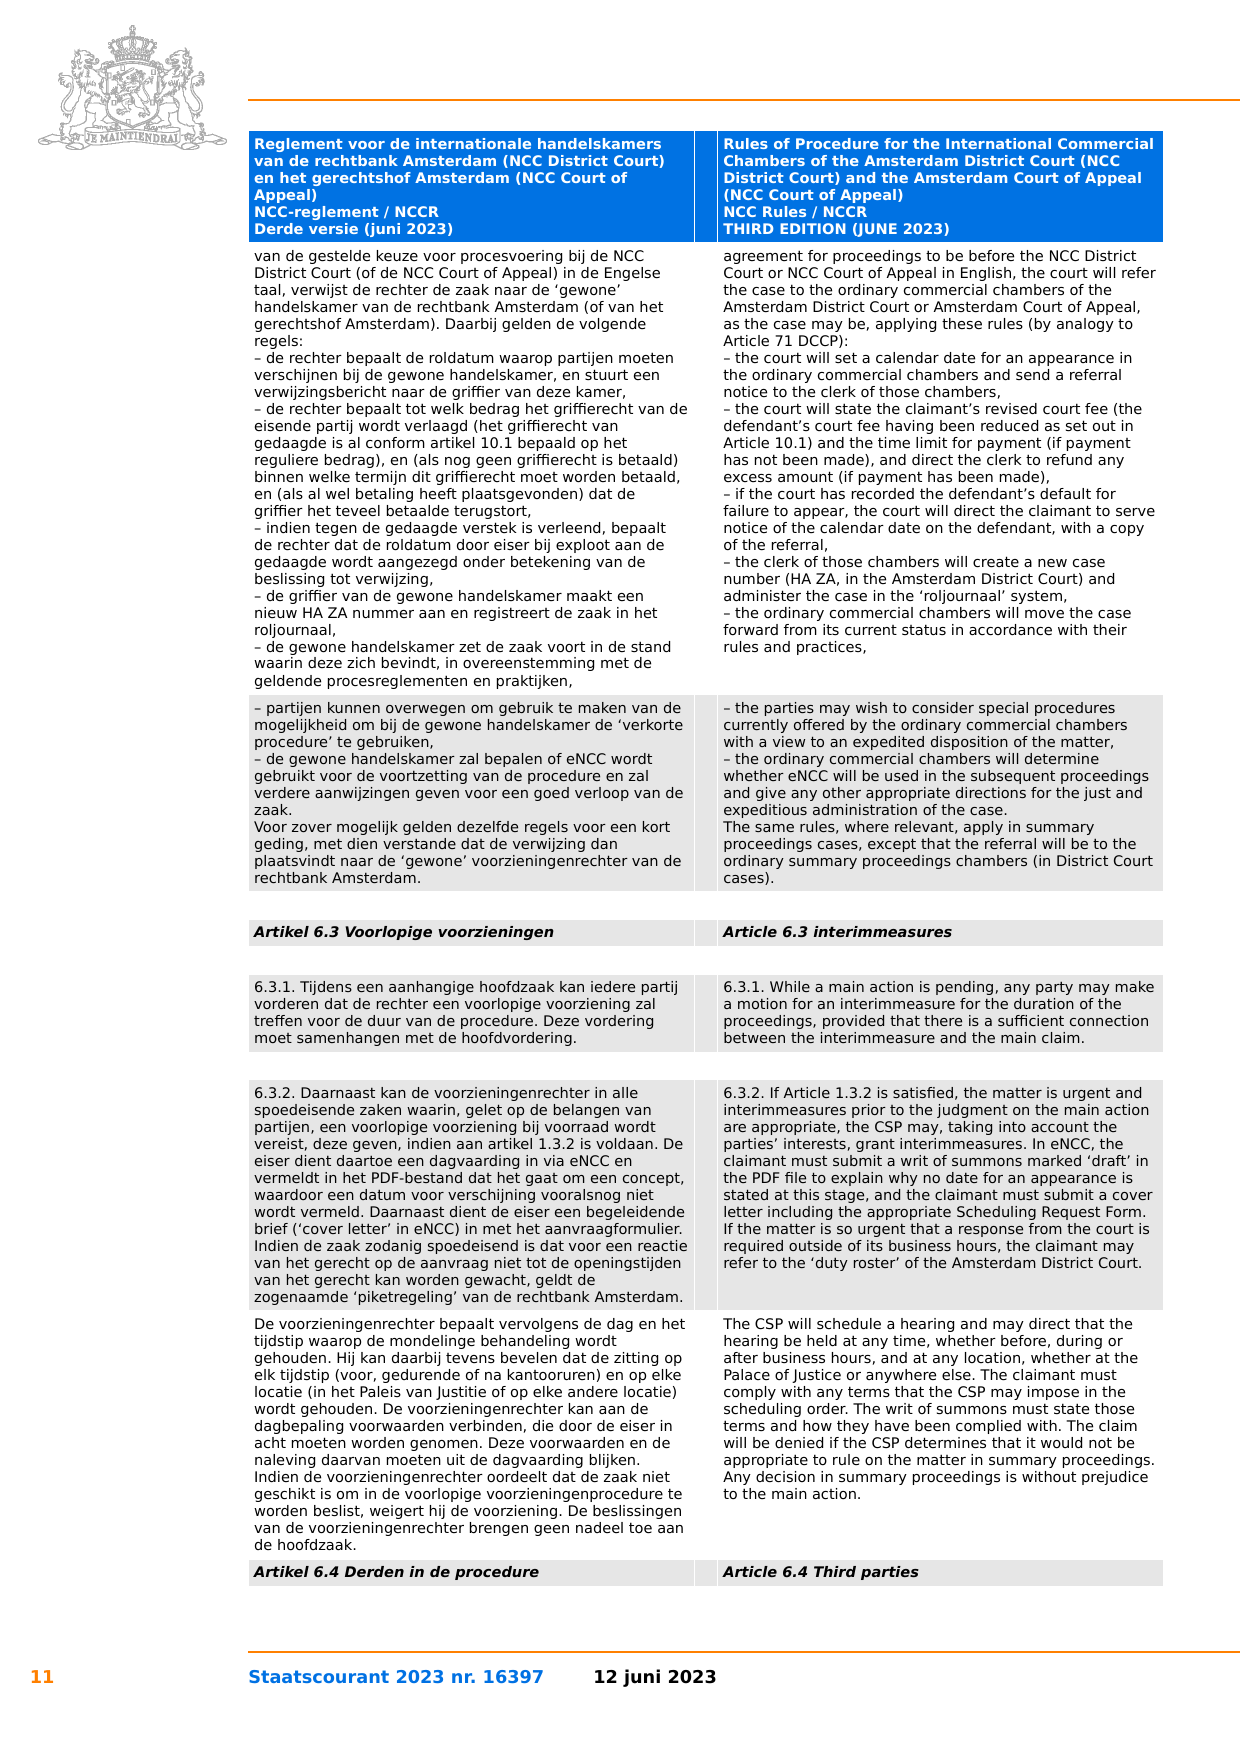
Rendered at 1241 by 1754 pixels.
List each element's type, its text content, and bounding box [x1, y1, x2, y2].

table_cell [695, 920, 717, 946]
table_header Reglement voor de internationale handelskamers van de rechtbank Amsterdam (NCC District Court) en het gerechtshof Amsterdam (NCC Court of Appeal) NCC-reglement / NCCR Derde versie (juni 2023) [249, 131, 694, 242]
table_cell The CSP will schedule a hearing and may direct that the hearing be held at any time, whether before, during or after business hours, and at any location, whether at the Palace of Justice or anywhere else. The claimant must comply with any terms that the CSP may impose in the scheduling order. The writ of summons must state those terms and how they have been complied with. The claim will be denied if the CSP determines that it would not be appropriate to rule on the matter in summary proceedings. Any decision in summary proceedings is without prejudice to the main action. [718, 1311, 1163, 1558]
table_cell [695, 947, 717, 973]
table_cell [695, 975, 717, 1052]
table_cell [718, 1053, 1163, 1079]
table_cell De voorzieningenrechter bepaalt vervolgens de dag en het tijdstip waarop de mondelinge behandeling wordt gehouden. Hij kan daarbij tevens bevelen dat de zitting op elk tijdstip (voor, gedurende of na kantooruren) en op elke locatie (in het Paleis van Justitie of op elke andere locatie) wordt gehouden. De voorzieningenrechter kan aan de dagbepaling voorwaarden verbinden, die door de eiser in acht moeten worden genomen. Deze voorwaarden en de naleving daarvan moeten uit de dagvaarding blijken. Indien de voorzieningenrechter oordeelt dat de zaak niet geschikt is om in de voorlopige voorzieningenprocedure te worden beslist, weigert hij de voorziening. De beslissingen van de voorzieningenrechter brengen geen nadeel toe aan de hoofdzaak. [249, 1311, 694, 1558]
table_cell van de gestelde keuze voor procesvoering bij de NCC District Court (of de NCC Court of Appeal) in de Engelse taal, verwijst de rechter de zaak naar de ‘gewone’ handelskamer van de rechtbank Amsterdam (of van het gerechtshof Amsterdam). Daarbij gelden de volgende regels: – de rechter bepaalt de roldatum waarop partijen moeten verschijnen bij de gewone handelskamer, en stuurt een verwijzingsbericht naar de griffier van deze kamer, – de rechter bepaalt tot welk bedrag het griffierecht van de eisende partij wordt verlaagd (het griffierecht van gedaagde is al conform artikel 10.1 bepaald op het reguliere bedrag), en (als nog geen griffierecht is betaald) binnen welke termijn dit griffierecht moet worden betaald, en (als al wel betaling heeft plaatsgevonden) dat de griffier het teveel betaalde terugstort, – indien tegen de gedaagde verstek is verleend, bepaalt de rechter dat de roldatum door eiser bij exploot aan de gedaagde wordt aangezegd onder betekening van de beslissing tot verwijzing, – de griffier van de gewone handelskamer maakt een nieuw HA ZA nummer aan en registreert de zaak in het roljournaal, – de gewone handelskamer zet de zaak voort in de stand waarin deze zich bevindt, in overeenstemming met de geldende procesreglementen en praktijken, [249, 243, 694, 694]
table_cell Article 6.3 interimmeasures [718, 920, 1163, 946]
table_cell [695, 1311, 717, 1558]
table_cell 6.3.1. While a main action is pending, any party may make a motion for an interimmeasure for the duration of the proceedings, provided that there is a sufficient connection between the interimmeasure and the main claim. [718, 975, 1163, 1052]
table_cell [695, 1560, 717, 1586]
table_header Rules of Procedure for the International Commercial Chambers of the Amsterdam District Court (NCC District Court) and the Amsterdam Court of Appeal (NCC Court of Appeal) NCC Rules / NCCR THIRD EDITION (JUNE 2023) [718, 131, 1163, 242]
table_cell [695, 695, 717, 891]
table_cell – partijen kunnen overwegen om gebruik te maken van de mogelijkheid om bij de gewone handelskamer de ‘verkorte procedure’ te gebruiken, – de gewone handelskamer zal bepalen of eNCC wordt gebruikt voor de voortzetting van de procedure en zal verdere aanwijzingen geven voor een goed verloop van de zaak. Voor zover mogelijk gelden dezelfde regels voor een kort geding, met dien verstande dat de verwijzing dan plaatsvindt naar de ‘gewone’ voorzieningenrechter van de rechtbank Amsterdam. [249, 695, 694, 891]
table_cell Article 6.4 Third parties [718, 1560, 1163, 1586]
table_header [695, 131, 717, 242]
table_cell 6.3.1. Tijdens een aanhangige hoofdzaak kan iedere partij vorderen dat de rechter een voorlopige voorziening zal treffen voor de duur van de procedure. Deze vordering moet samenhangen met de hoofdvordering. [249, 975, 694, 1052]
table_cell 6.3.2. If Article 1.3.2 is satisfied, the matter is urgent and interimmeasures prior to the judgment on the main action are appropriate, the CSP may, taking into account the parties’ interests, grant interimmeasures. In eNCC, the claimant must submit a writ of summons marked ‘draft’ in the PDF file to explain why no date for an appearance is stated at this stage, and the claimant must submit a cover letter including the appropriate Scheduling Request Form. If the matter is so urgent that a response from the court is required outside of its business hours, the claimant may refer to the ‘duty roster’ of the Amsterdam District Court. [718, 1080, 1163, 1310]
table_cell [695, 1053, 717, 1079]
table_cell [695, 1080, 717, 1310]
table_cell [249, 892, 694, 919]
table_cell 6.3.2. Daarnaast kan de voorzieningenrechter in alle spoedeisende zaken waarin, gelet op de belangen van partijen, een voorlopige voorziening bij voorraad wordt vereist, deze geven, indien aan artikel 1.3.2 is voldaan. De eiser dient daartoe een dagvaarding in via eNCC en vermeldt in het PDF-bestand dat het gaat om een concept, waardoor een datum voor verschijning vooralsnog niet wordt vermeld. Daarnaast dient de eiser een begeleidende brief (‘cover letter’ in eNCC) in met het aanvraagformulier. Indien de zaak zodanig spoedeisend is dat voor een reactie van het gerecht op de aanvraag niet tot de openingstijden van het gerecht kan worden gewacht, geldt de zogenaamde ‘piketregeling’ van de rechtbank Amsterdam. [249, 1080, 694, 1310]
table_cell [718, 892, 1163, 919]
table_cell agreement for proceedings to be before the NCC District Court or NCC Court of Appeal in English, the court will refer the case to the ordinary commercial chambers of the Amsterdam District Court or Amsterdam Court of Appeal, as the case may be, applying these rules (by analogy to Article 71 DCCP): – the court will set a calendar date for an appearance in the ordinary commercial chambers and send a referral notice to the clerk of those chambers, – the court will state the claimant’s revised court fee (the defendant’s court fee having been reduced as set out in Article 10.1) and the time limit for payment (if payment has not been made), and direct the clerk to refund any excess amount (if payment has been made), – if the court has recorded the defendant’s default for failure to appear, the court will direct the claimant to serve notice of the calendar date on the defendant, with a copy of the referral, – the clerk of those chambers will create a new case number (HA ZA, in the Amsterdam District Court) and administer the case in the ‘roljournaal’ system, – the ordinary commercial chambers will move the case forward from its current status in accordance with their rules and practices, [718, 243, 1163, 694]
table_cell Artikel 6.3 Voorlopige voorzieningen [249, 920, 694, 946]
table_cell Artikel 6.4 Derden in de procedure [249, 1560, 694, 1586]
picture [38, 25, 227, 150]
table_cell [718, 947, 1163, 973]
table_cell [695, 243, 717, 694]
table_cell [249, 1053, 694, 1079]
table_cell [695, 892, 717, 919]
table_cell [249, 947, 694, 973]
table_cell – the parties may wish to consider special procedures currently offered by the ordinary commercial chambers with a view to an expedited disposition of the matter, – the ordinary commercial chambers will determine whether eNCC will be used in the subsequent proceedings and give any other appropriate directions for the just and expeditious administration of the case. The same rules, where relevant, apply in summary proceedings cases, except that the referral will be to the ordinary summary proceedings chambers (in District Court cases). [718, 695, 1163, 891]
